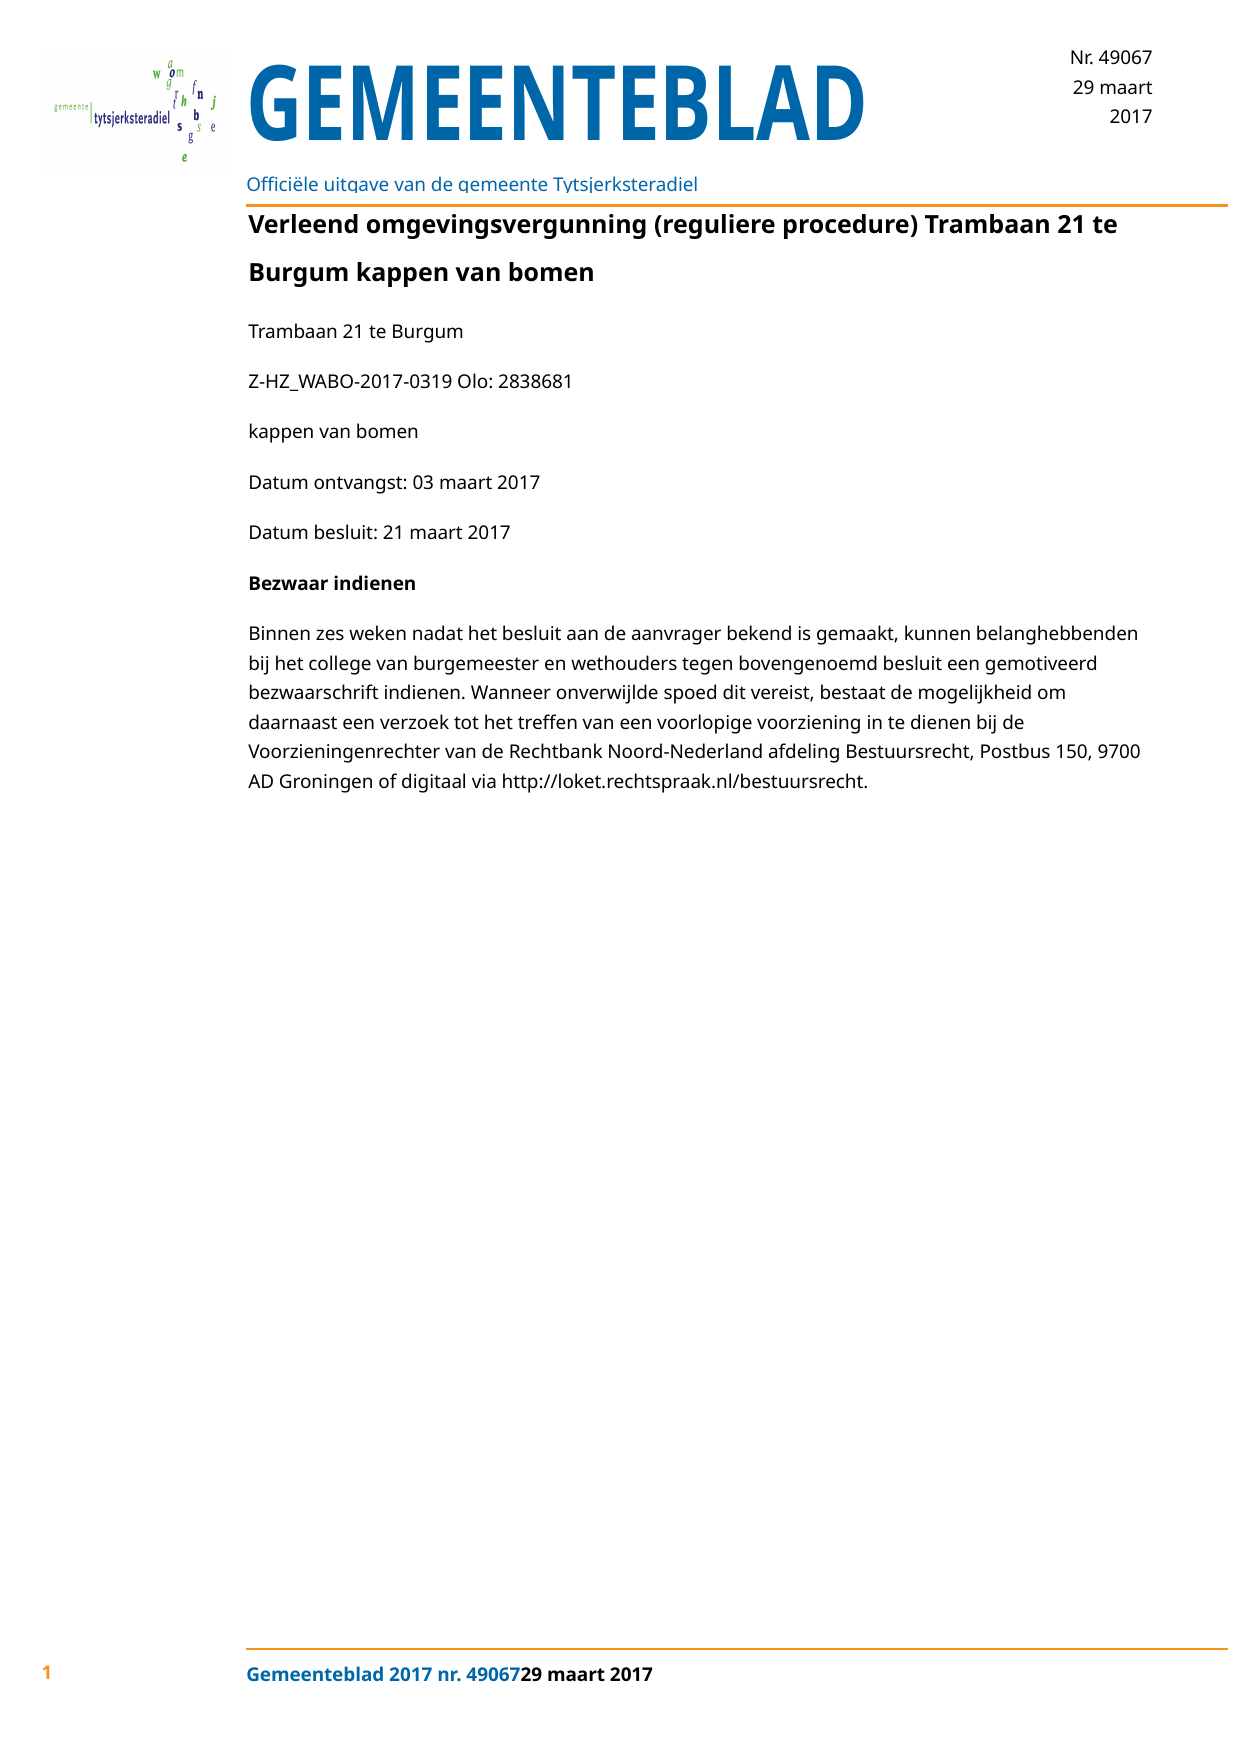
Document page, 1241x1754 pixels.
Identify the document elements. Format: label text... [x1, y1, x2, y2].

text Bezwaar indienen [248, 570, 1152, 596]
text Z-HZ_WABO-2017-0319 Olo: 2838681 [248, 368, 1152, 394]
text Binnen zes weken nadat het besluit aan de aanvrager bekend is gemaakt, kunnen belanghebbenden bij het college van burgemeester en wethouders tegen bovengenoemd besluit een gemotiveerd bezwaarschrift indienen. Wanneer onverwijlde spoed dit vereist, bestaat de mogelijkheid om daarnaast een verzoek tot het treffen van een voorlopige voorziening in te dienen bij de Voorzieningenrechter van de Rechtbank Noord-Nederland afdeling Bestuursrecht, Postbus 150, 9700 AD Groningen of digitaal via http://loket.rechtspraak.nl/bestuursrecht. [248, 620, 1152, 794]
text Datum ontvangst: 03 maart 2017 [248, 469, 1152, 495]
text Trambaan 21 te Burgum [248, 318, 1152, 344]
text Verleend omgevingsvergunning (reguliere procedure) Trambaan 21 te Burgum kappen van bomen [248, 207, 1152, 288]
picture [41, 47, 231, 172]
text kappen van bomen [248, 419, 1152, 444]
text Datum besluit: 21 maart 2017 [248, 519, 1152, 545]
